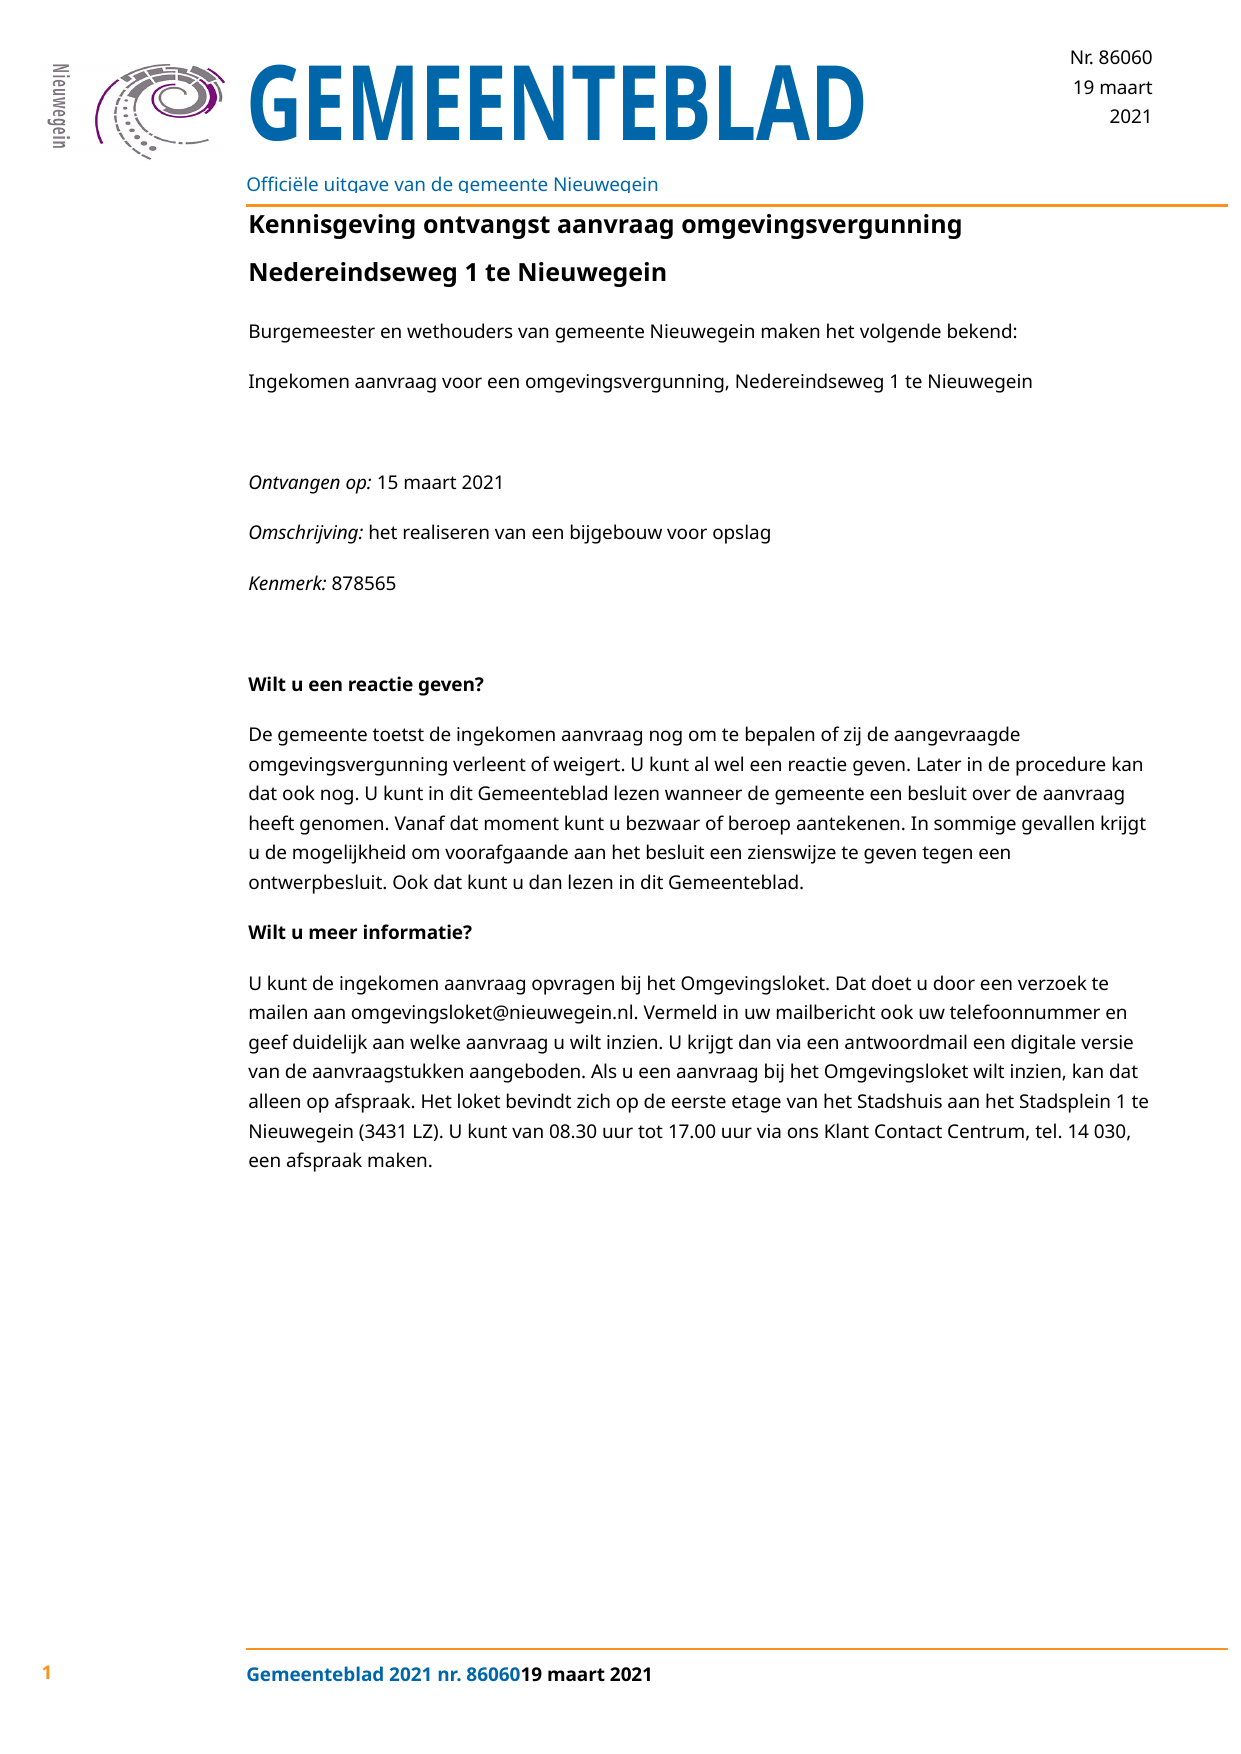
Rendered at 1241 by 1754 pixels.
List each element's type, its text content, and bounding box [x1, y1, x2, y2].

text Wilt u meer informatie? [248, 919, 1152, 945]
text Kenmerk: 878565 [248, 570, 1152, 596]
text Ontvangen op: 15 maart 2021 [248, 469, 1152, 495]
text Omschrijving: het realiseren van een bijgebouw voor opslag [248, 519, 1152, 545]
text Ingekomen aanvraag voor een omgevingsvergunning, Nedereindseweg 1 te Nieuwegein [248, 368, 1152, 394]
picture [41, 47, 231, 172]
text Wilt u een reactie geven? [248, 671, 1152, 697]
text U kunt de ingekomen aanvraag opvragen bij het Omgevingsloket. Dat doet u door een verzoek te mailen aan omgevingsloket@nieuwegein.nl. Vermeld in uw mailbericht ook uw telefoonnummer en geef duidelijk aan welke aanvraag u wilt inzien. U krijgt dan via een antwoordmail een digitale versie van de aanvraagstukken aangeboden. Als u een aanvraag bij het Omgevingsloket wilt inzien, kan dat alleen op afspraak. Het loket bevindt zich op de eerste etage van het Stadshuis aan het Stadsplein 1 te Nieuwegein (3431 LZ). U kunt van 08.30 uur tot 17.00 uur via ons Klant Contact Centrum, tel. 14 030, een afspraak maken. [248, 970, 1152, 1173]
text De gemeente toetst de ingekomen aanvraag nog om te bepalen of zij de aangevraagde omgevingsvergunning verleent of weigert. U kunt al wel een reactie geven. Later in de procedure kan dat ook nog. U kunt in dit Gemeenteblad lezen wanneer de gemeente een besluit over de aanvraag heeft genomen. Vanaf dat moment kunt u bezwaar of beroep aantekenen. In sommige gevallen krijgt u de mogelijkheid om voorafgaande aan het besluit een zienswijze te geven tegen een ontwerpbesluit. Ook dat kunt u dan lezen in dit Gemeenteblad. [248, 721, 1152, 895]
text Kennisgeving ontvangst aanvraag omgevingsvergunning Nedereindseweg 1 te Nieuwegein [248, 207, 1152, 288]
text Burgemeester en wethouders van gemeente Nieuwegein maken het volgende bekend: [248, 318, 1152, 344]
